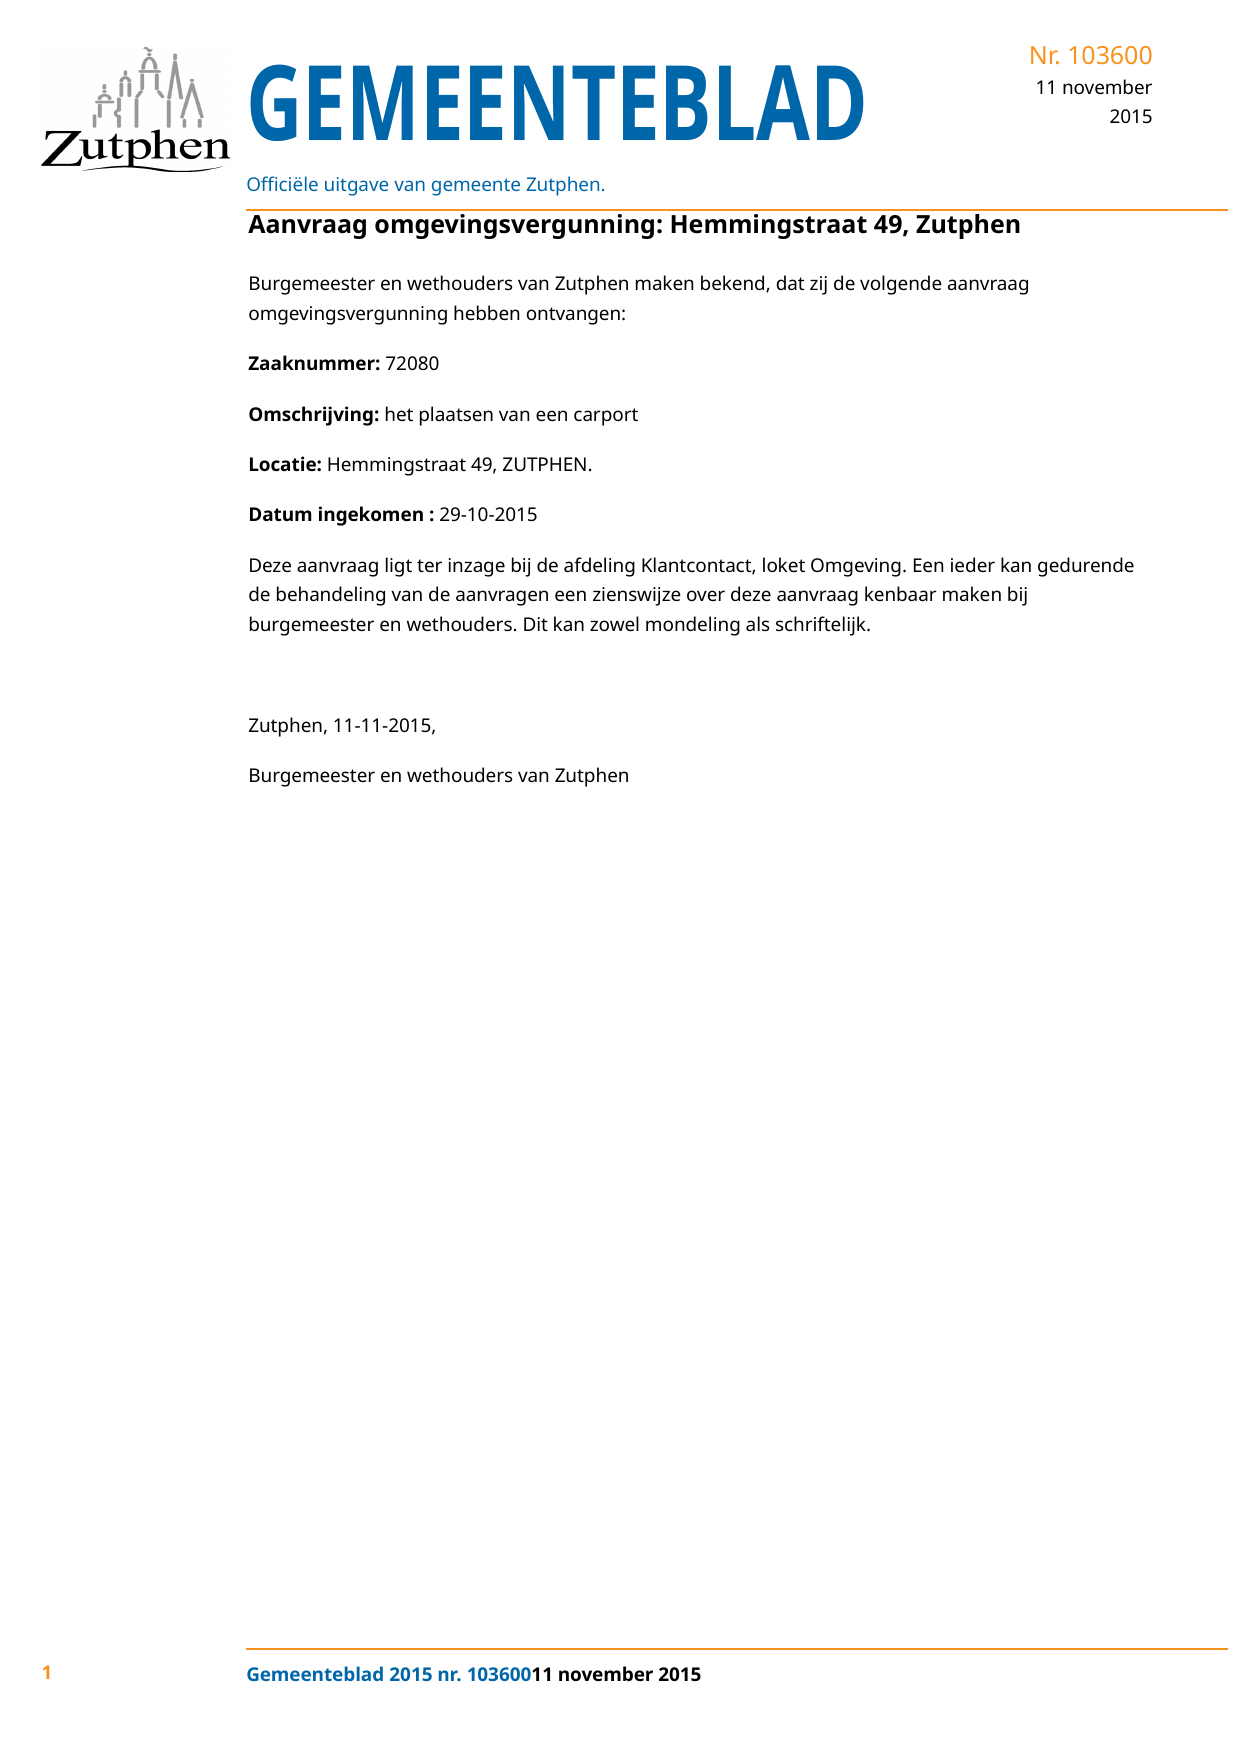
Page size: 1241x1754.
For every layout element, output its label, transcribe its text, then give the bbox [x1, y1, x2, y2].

text Zutphen, 11-11-2015, [248, 712, 1152, 738]
picture [41, 47, 231, 172]
text Locatie: Hemmingstraat 49, ZUTPHEN. [248, 451, 1152, 477]
text Zaaknummer: 72080 [248, 350, 1152, 376]
text Omschrijving: het plaatsen van een carport [248, 401, 1152, 426]
text Aanvraag omgevingsvergunning: Hemmingstraat 49, Zutphen [248, 211, 1152, 241]
text Burgemeester en wethouders van Zutphen maken bekend, dat zij de volgende aanvraag omgevingsvergunning hebben ontvangen: [248, 270, 1152, 326]
text Burgemeester en wethouders van Zutphen [248, 762, 1152, 788]
text Datum ingekomen : 29-10-2015 [248, 502, 1152, 527]
text Deze aanvraag ligt ter inzage bij de afdeling Klantcontact, loket Omgeving. Een ieder kan gedurende de behandeling van de aanvragen een zienswijze over deze aanvraag kenbaar maken bij burgemeester en wethouders. Dit kan zowel mondeling als schriftelijk. [248, 552, 1152, 637]
